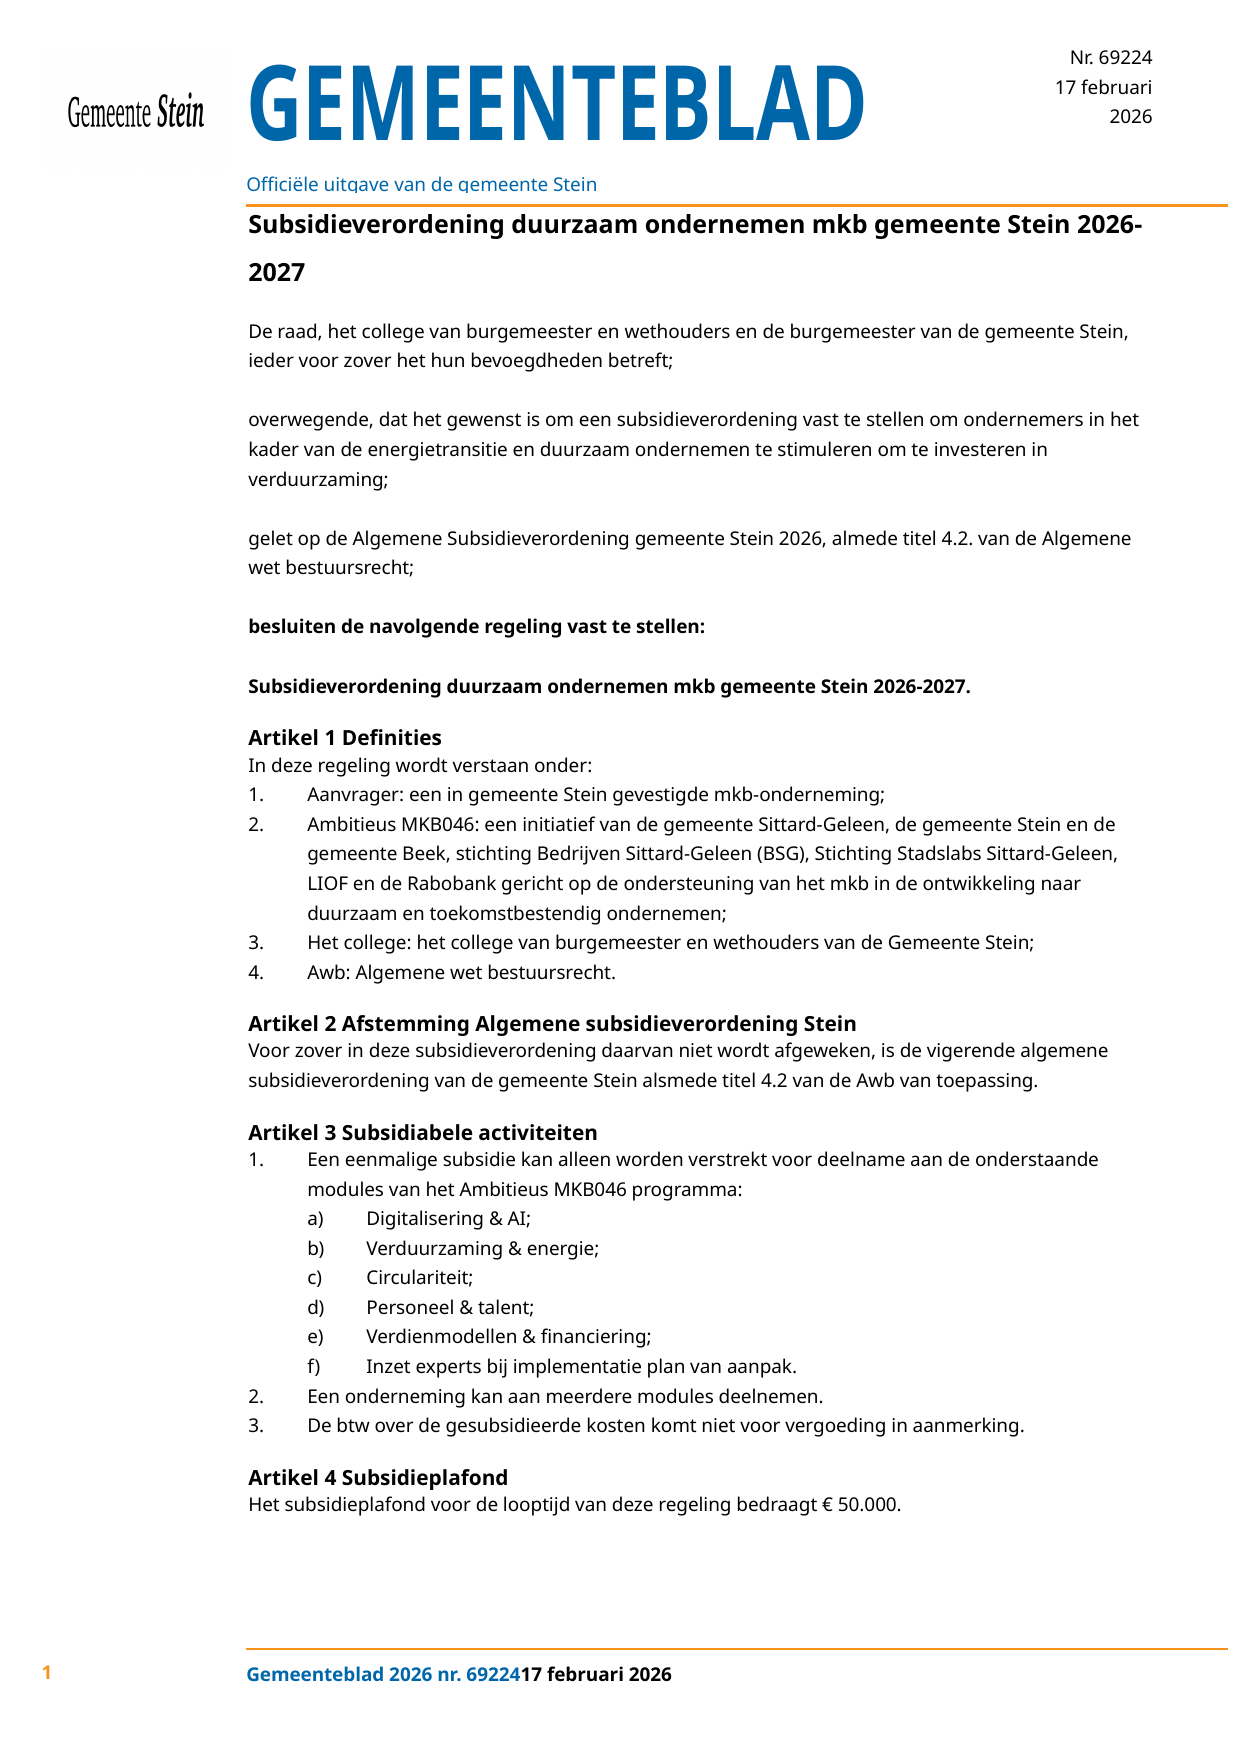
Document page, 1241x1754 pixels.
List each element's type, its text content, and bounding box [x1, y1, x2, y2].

list Digitalisering & AI; [307, 1205, 1152, 1231]
text overwegende, dat het gewenst is om een subsidieverordening vast te stellen om ondernemers in het kader van de energietransitie en duurzaam ondernemen te stimuleren om te investeren in verduurzaming; [248, 407, 1152, 492]
list Ambitieus MKB046: een initiatief van de gemeente Sittard-Geleen, de gemeente Stein en de gemeente Beek, stichting Bedrijven Sittard-Geleen (BSG), Stichting Stadslabs Sittard-Geleen, LIOF en de Rabobank gericht op de ondersteuning van het mkb in de ontwikkeling naar duurzaam en toekomstbestendig ondernemen; [248, 811, 1152, 925]
text Artikel 3 Subsidiabele activiteiten [248, 1118, 1152, 1146]
picture [41, 47, 231, 172]
text Artikel 2 Afstemming Algemene subsidieverordening Stein [248, 1009, 1152, 1038]
list Inzet experts bij implementatie plan van aanpak. [307, 1353, 1152, 1379]
text Voor zover in deze subsidieverordening daarvan niet wordt afgeweken, is de vigerende algemene subsidieverordening van de gemeente Stein alsmede titel 4.2 van de Awb van toepassing. [248, 1038, 1152, 1093]
list Het college: het college van burgemeester en wethouders van de Gemeente Stein; [248, 929, 1152, 955]
text Artikel 1 Definities [248, 723, 1152, 752]
list Aanvrager: een in gemeente Stein gevestigde mkb-onderneming; [248, 781, 1152, 807]
list Verduurzaming & energie; [307, 1235, 1152, 1261]
text In deze regeling wordt verstaan onder: [248, 752, 1152, 777]
text Subsidieverordening duurzaam ondernemen mkb gemeente Stein 2026-2027. [248, 673, 1152, 699]
list Een onderneming kan aan meerdere modules deelnemen. [248, 1383, 1152, 1408]
list Verdienmodellen & financiering; [307, 1324, 1152, 1349]
list Circulariteit; [307, 1264, 1152, 1290]
text Het subsidieplafond voor de looptijd van deze regeling bedraagt € 50.000. [248, 1491, 1152, 1517]
text Artikel 4 Subsidieplafond [248, 1463, 1152, 1491]
list Personeel & talent; [307, 1294, 1152, 1320]
text besluiten de navolgende regeling vast te stellen: [248, 614, 1152, 639]
list Een eenmalige subsidie kan alleen worden verstrekt voor deelname aan de onderstaande modules van het Ambitieus MKB046 programma: [248, 1146, 1152, 1201]
text De raad, het college van burgemeester en wethouders en de burgemeester van de gemeente Stein, ieder voor zover het hun bevoegdheden betreft; [248, 318, 1152, 373]
list De btw over de gesubsidieerde kosten komt niet voor vergoeding in aanmerking. [248, 1412, 1152, 1438]
text gelet op de Algemene Subsidieverordening gemeente Stein 2026, almede titel 4.2. van de Algemene wet bestuursrecht; [248, 525, 1152, 580]
list Awb: Algemene wet bestuursrecht. [248, 959, 1152, 984]
text Subsidieverordening duurzaam ondernemen mkb gemeente Stein 2026-2027 [248, 207, 1152, 288]
